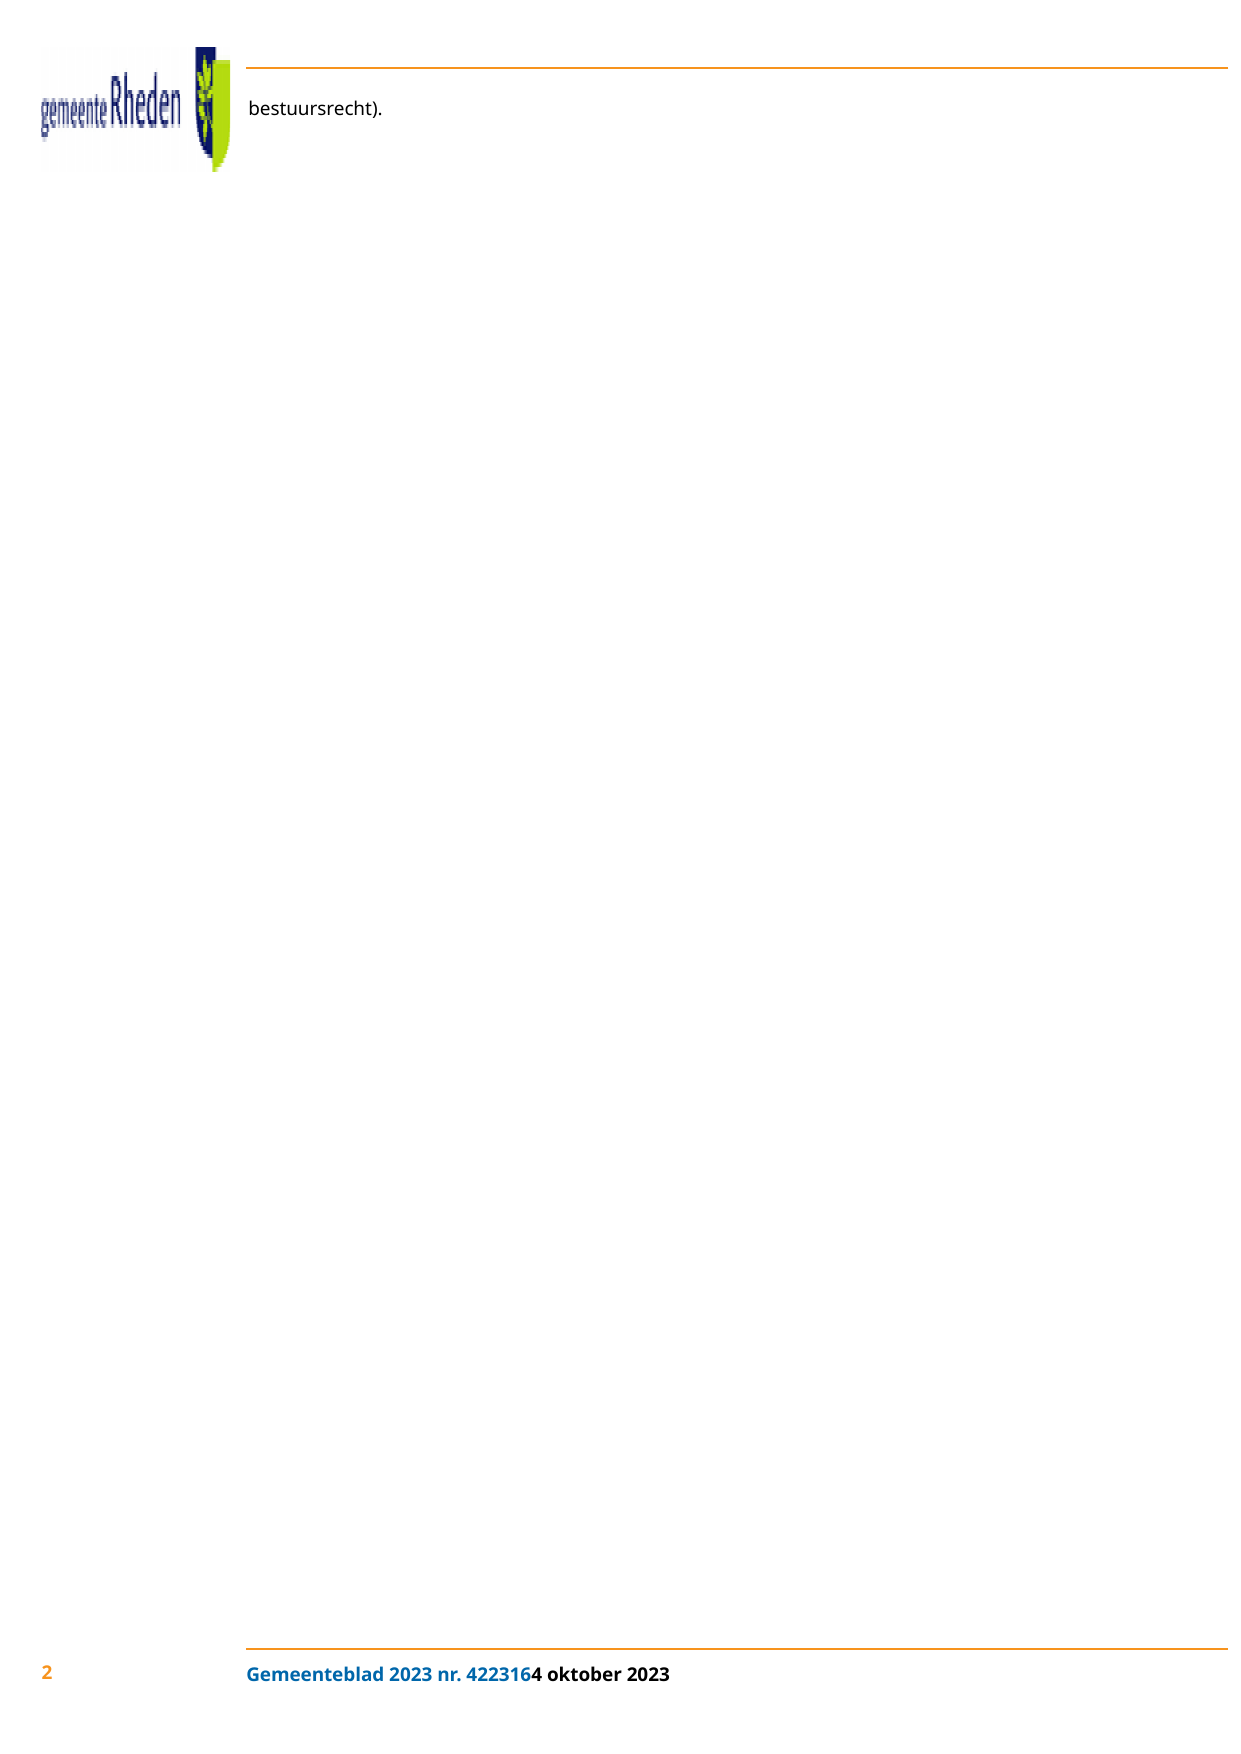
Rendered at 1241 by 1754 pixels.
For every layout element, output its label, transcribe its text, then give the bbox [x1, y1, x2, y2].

text bestuursrecht). [248, 95, 1152, 121]
picture [41, 47, 231, 172]
